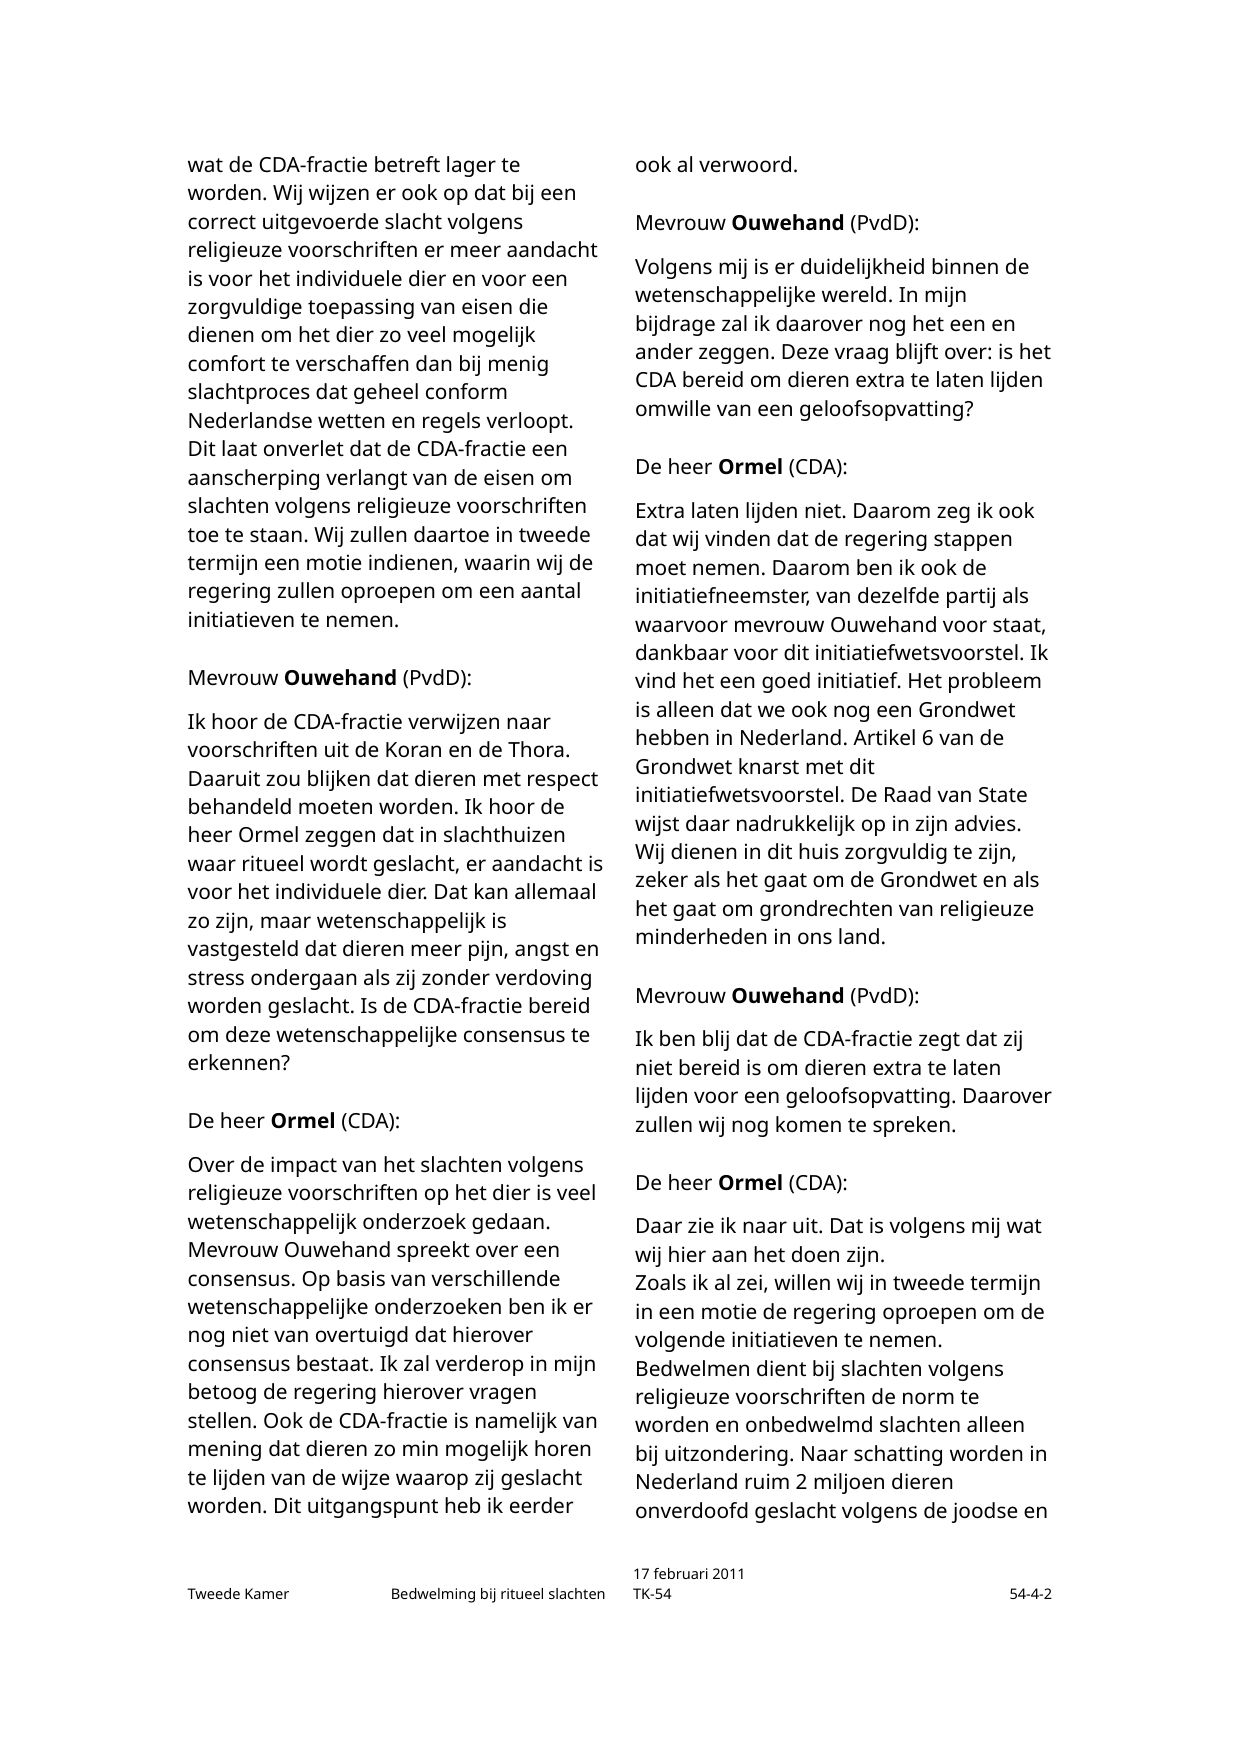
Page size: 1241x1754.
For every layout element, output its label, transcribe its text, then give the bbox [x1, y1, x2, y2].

text Dit laat onverlet dat de CDA-fractie een aanscherping verlangt van de eisen om slachten volgens religieuze voorschriften toe te staan. Wij zullen daartoe in tweede termijn een motie indienen, waarin wij de regering zullen oproepen om een aantal initiatieven te nemen. [187, 434, 605, 633]
text Extra laten lijden niet. Daarom zeg ik ook dat wij vinden dat de regering stappen moet nemen. Daarom ben ik ook de initiatiefneemster, van dezelfde partij als waarvoor mevrouw Ouwehand voor staat, dankbaar voor dit initiatiefwetsvoorstel. Ik vind het een goed initiatief. Het probleem is alleen dat we ook nog een Grondwet hebben in Nederland. Artikel 6 van de Grondwet knarst met dit initiatiefwetsvoorstel. De Raad van State wijst daar nadrukkelijk op in zijn advies. Wij dienen in dit huis zorgvuldig te zijn, zeker als het gaat om de Grondwet en als het gaat om grondrechten van religieuze minderheden in ons land. [635, 496, 1053, 951]
text Mevrouw Ouwehand (PvdD): [635, 208, 1053, 237]
text Mevrouw Ouwehand (PvdD): [187, 663, 605, 692]
text De heer Ormel (CDA): [635, 1168, 1053, 1197]
text ook al verwoord. [635, 150, 1053, 178]
text Daar zie ik naar uit. Dat is volgens mij wat wij hier aan het doen zijn. [635, 1212, 1053, 1268]
text De heer Ormel (CDA): [635, 452, 1053, 481]
text Ik ben blij dat de CDA-fractie zegt dat zij niet bereid is om dieren extra te laten lijden voor een geloofsopvatting. Daarover zullen wij nog komen te spreken. [635, 1024, 1053, 1138]
text Mevrouw Ouwehand (PvdD): [635, 981, 1053, 1009]
text Volgens mij is er duidelijkheid binnen de wetenschappelijke wereld. In mijn bijdrage zal ik daarover nog het een en ander zeggen. Deze vraag blijft over: is het CDA bereid om dieren extra te laten lijden omwille van een geloofsopvatting? [635, 252, 1053, 422]
text De heer Ormel (CDA): [187, 1107, 605, 1135]
text Zoals ik al zei, willen wij in tweede termijn in een motie de regering oproepen om de volgende initiatieven te nemen. Bedwelmen dient bij slachten volgens religieuze voorschriften de norm te worden en onbedwelmd slachten alleen bij uitzondering. Naar schatting worden in Nederland ruim 2 miljoen dieren onverdoofd geslacht volgens de joodse en [635, 1268, 1053, 1524]
text wat de CDA-fractie betreft lager te worden. Wij wijzen er ook op dat bij een correct uitgevoerde slacht volgens religieuze voorschriften er meer aandacht is voor het individuele dier en voor een zorgvuldige toepassing van eisen die dienen om het dier zo veel mogelijk comfort te verschaffen dan bij menig slachtproces dat geheel conform Nederlandse wetten en regels verloopt. [187, 150, 605, 434]
text Over de impact van het slachten volgens religieuze voorschriften op het dier is veel wetenschappelijk onderzoek gedaan. Mevrouw Ouwehand spreekt over een consensus. Op basis van verschillende wetenschappelijke onderzoeken ben ik er nog niet van overtuigd dat hierover consensus bestaat. Ik zal verderop in mijn betoog de regering hierover vragen stellen. Ook de CDA-fractie is namelijk van mening dat dieren zo min mogelijk horen te lijden van de wijze waarop zij geslacht worden. Dit uitgangspunt heb ik eerder [187, 1150, 605, 1520]
text Ik hoor de CDA-fractie verwijzen naar voorschriften uit de Koran en de Thora. Daaruit zou blijken dat dieren met respect behandeld moeten worden. Ik hoor de heer Ormel zeggen dat in slachthuizen waar ritueel wordt geslacht, er aandacht is voor het individuele dier. Dat kan allemaal zo zijn, maar wetenschappelijk is vastgesteld dat dieren meer pijn, angst en stress ondergaan als zij zonder verdoving worden geslacht. Is de CDA-fractie bereid om deze wetenschappelijke consensus te erkennen? [187, 707, 605, 1077]
